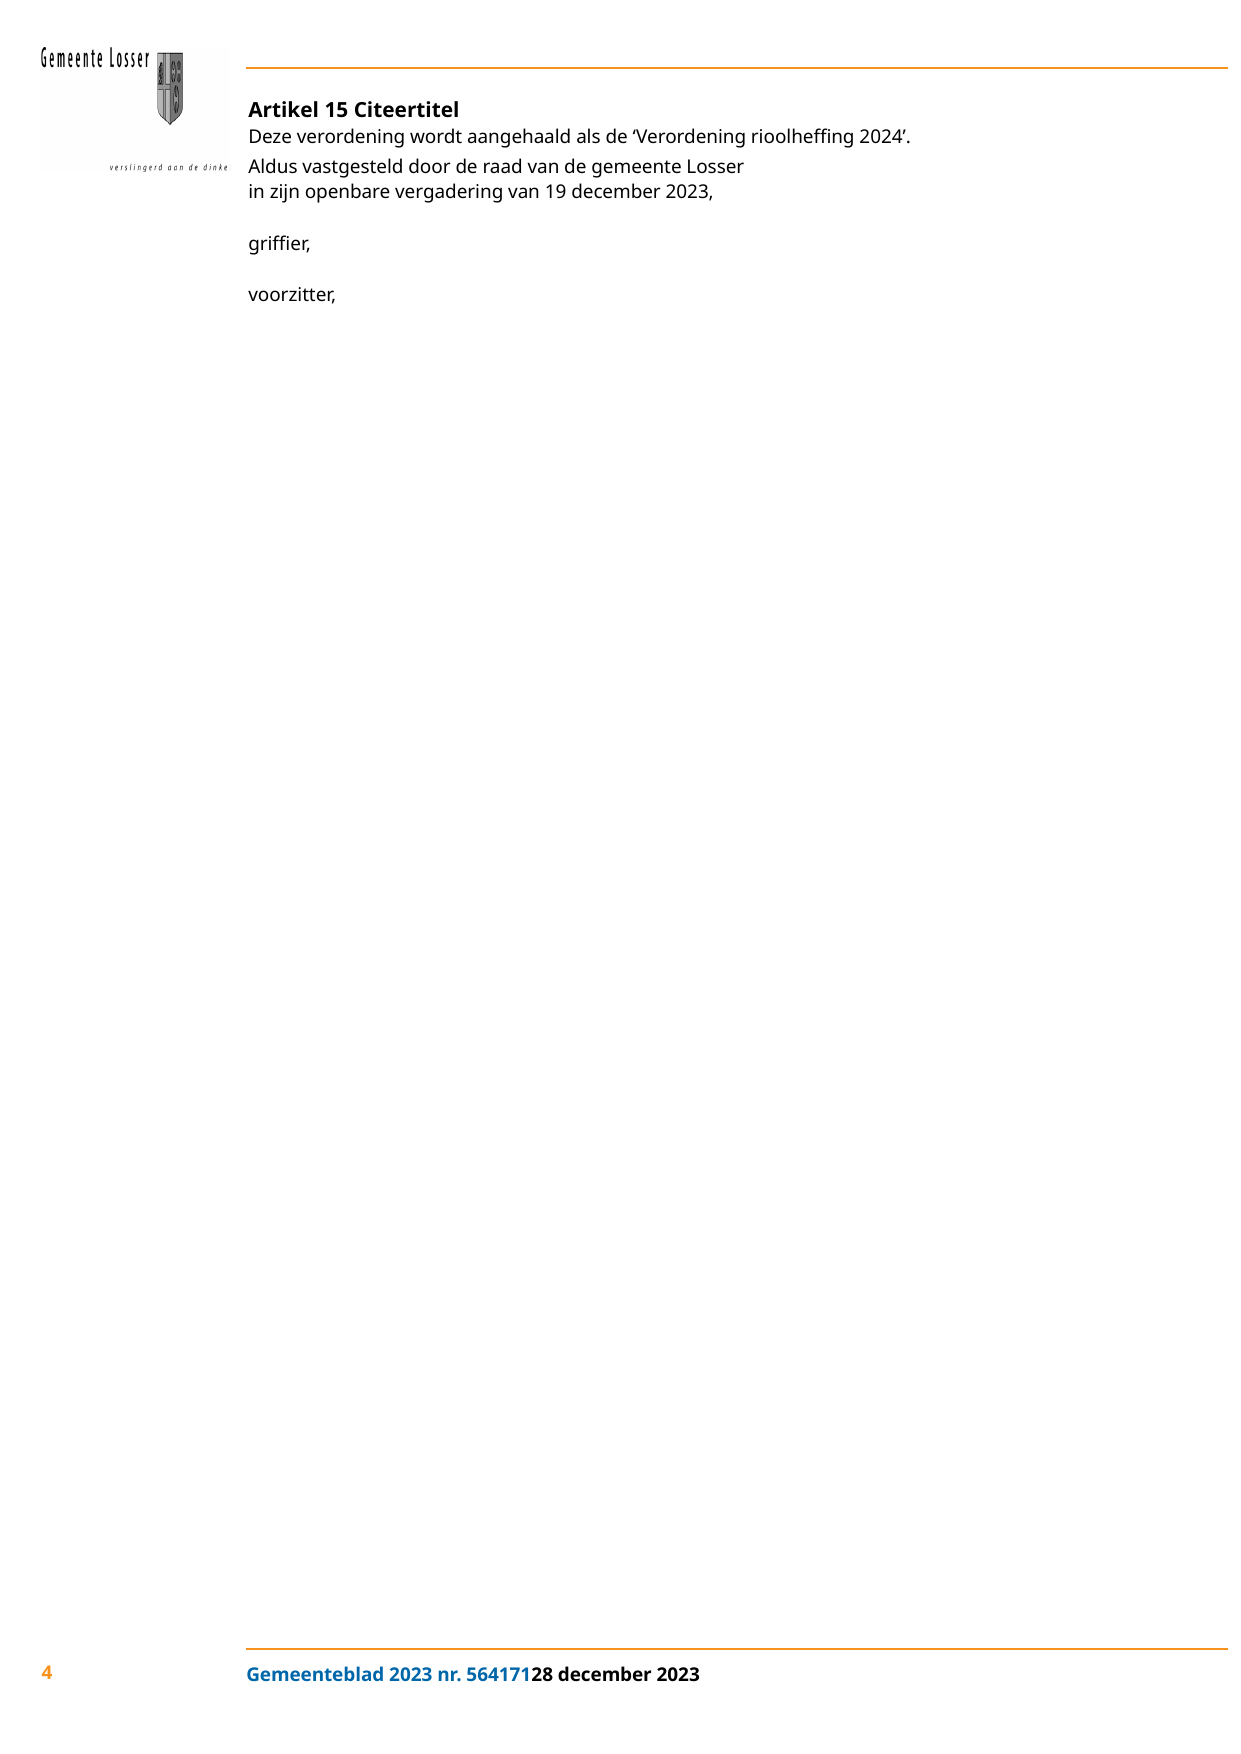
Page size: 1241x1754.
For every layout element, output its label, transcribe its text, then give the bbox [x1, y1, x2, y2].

text in zijn openbare vergadering van 19 december 2023, [248, 178, 1152, 204]
text griffier, [248, 230, 1152, 256]
text voorzitter, [248, 281, 1152, 307]
picture [41, 47, 231, 172]
text Artikel 15 Citeertitel [248, 95, 1152, 123]
text Deze verordening wordt aangehaald als de ‘Verordening rioolheffing 2024’. [248, 123, 1152, 149]
text Aldus vastgesteld door de raad van de gemeente Losser [248, 153, 1152, 178]
